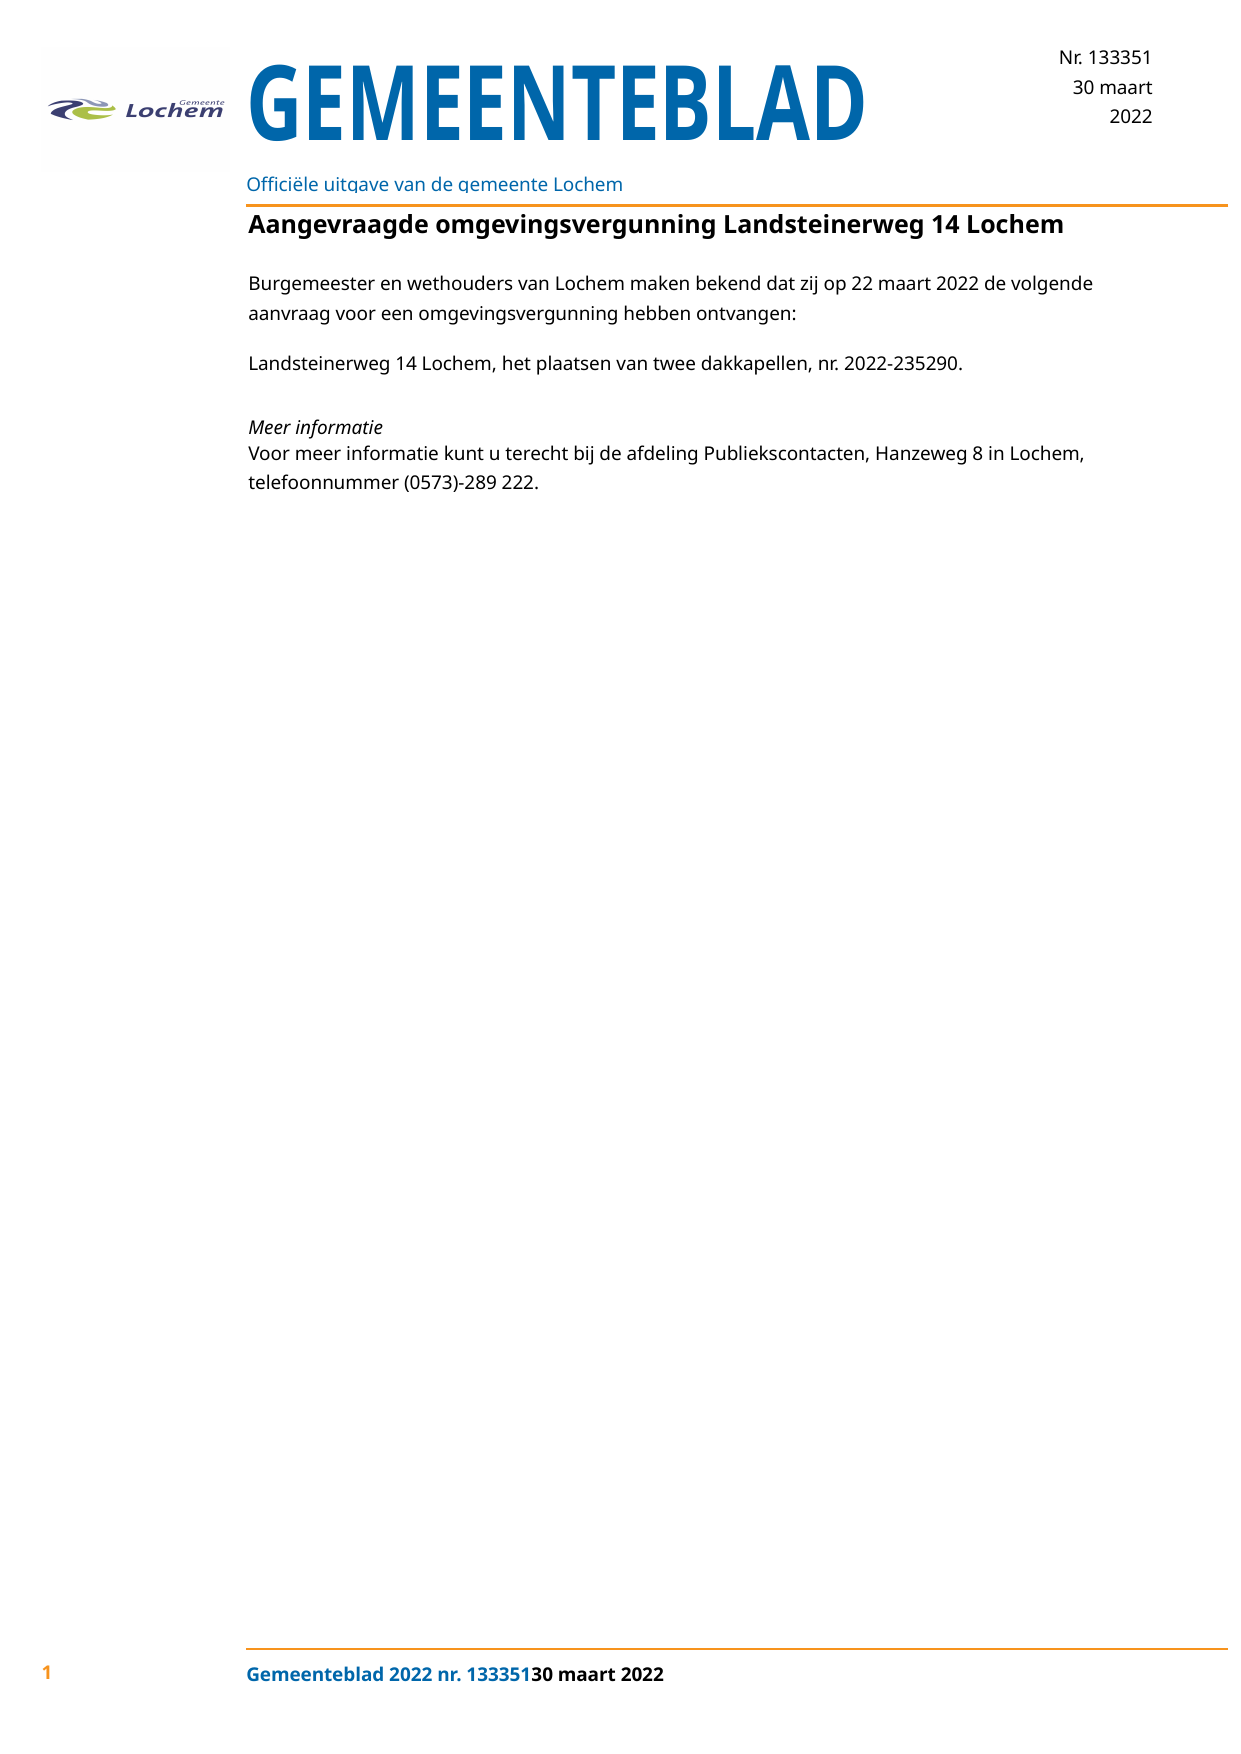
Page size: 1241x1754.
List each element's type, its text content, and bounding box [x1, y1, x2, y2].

text Meer informatie [248, 414, 1152, 440]
text Voor meer informatie kunt u terecht bij de afdeling Publiekscontacten, Hanzeweg 8 in Lochem, telefoonnummer (0573)-289 222. [248, 440, 1152, 495]
text Landsteinerweg 14 Lochem, het plaatsen van twee dakkapellen, nr. 2022-235290. [248, 350, 1152, 376]
picture [41, 47, 231, 172]
text Burgemeester en wethouders van Lochem maken bekend dat zij op 22 maart 2022 de volgende aanvraag voor een omgevingsvergunning hebben ontvangen: [248, 270, 1152, 326]
text Aangevraagde omgevingsvergunning Landsteinerweg 14 Lochem [248, 207, 1152, 241]
